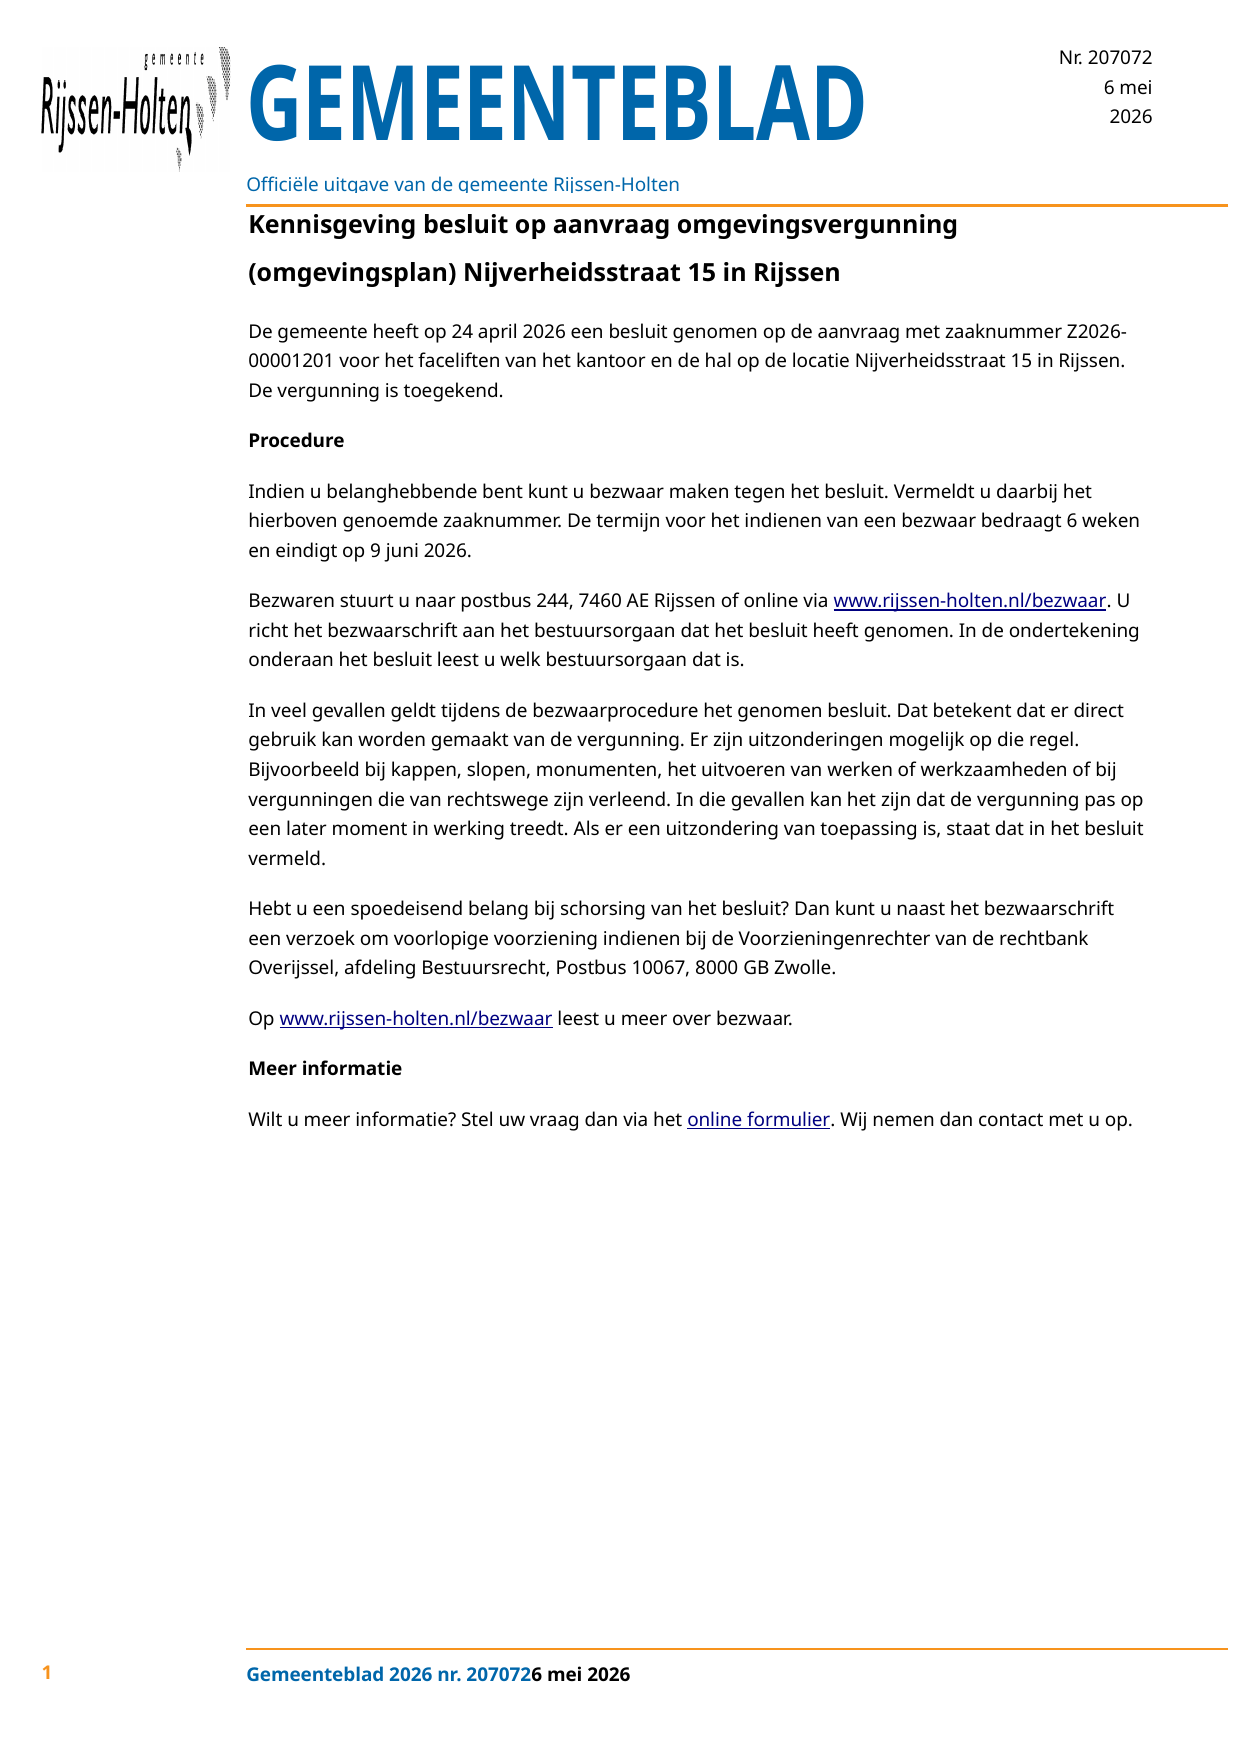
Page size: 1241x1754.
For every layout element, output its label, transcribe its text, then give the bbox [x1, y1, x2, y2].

text De gemeente heeft op 24 april 2026 een besluit genomen op de aanvraag met zaaknummer Z2026-00001201 voor het faceliften van het kantoor en de hal op de locatie Nijverheidsstraat 15 in Rijssen. De vergunning is toegekend. [248, 318, 1152, 403]
picture [41, 47, 231, 172]
text Hebt u een spoedeisend belang bij schorsing van het besluit? Dan kunt u naast het bezwaarschrift een verzoek om voorlopige voorziening indienen bij de Voorzieningenrechter van de rechtbank Overijssel, afdeling Bestuursrecht, Postbus 10067, 8000 GB Zwolle. [248, 895, 1152, 980]
text Bezwaren stuurt u naar postbus 244, 7460 AE Rijssen of online via www.rijssen-holten.nl/bezwaar. U richt het bezwaarschrift aan het bestuursorgaan dat het besluit heeft genomen. In de ondertekening onderaan het besluit leest u welk bestuursorgaan dat is. [248, 587, 1152, 672]
text Indien u belanghebbende bent kunt u bezwaar maken tegen het besluit. Vermeldt u daarbij het hierboven genoemde zaaknummer. De termijn voor het indienen van een bezwaar bedraagt 6 weken en eindigt op 9 juni 2026. [248, 478, 1152, 563]
text Procedure [248, 427, 1152, 453]
text Wilt u meer informatie? Stel uw vraag dan via het online formulier. Wij nemen dan contact met u op. [248, 1106, 1152, 1132]
text Kennisgeving besluit op aanvraag omgevingsvergunning (omgevingsplan) Nijverheidsstraat 15 in Rijssen [248, 207, 1152, 288]
text Meer informatie [248, 1055, 1152, 1081]
text In veel gevallen geldt tijdens de bezwaarprocedure het genomen besluit. Dat betekent dat er direct gebruik kan worden gemaakt van de vergunning. Er zijn uitzonderingen mogelijk op die regel. Bijvoorbeeld bij kappen, slopen, monumenten, het uitvoeren van werken of werkzaamheden of bij vergunningen die van rechtswege zijn verleend. In die gevallen kan het zijn dat de vergunning pas op een later moment in werking treedt. Als er een uitzondering van toepassing is, staat dat in het besluit vermeld. [248, 697, 1152, 871]
text Op www.rijssen-holten.nl/bezwaar leest u meer over bezwaar. [248, 1005, 1152, 1031]
